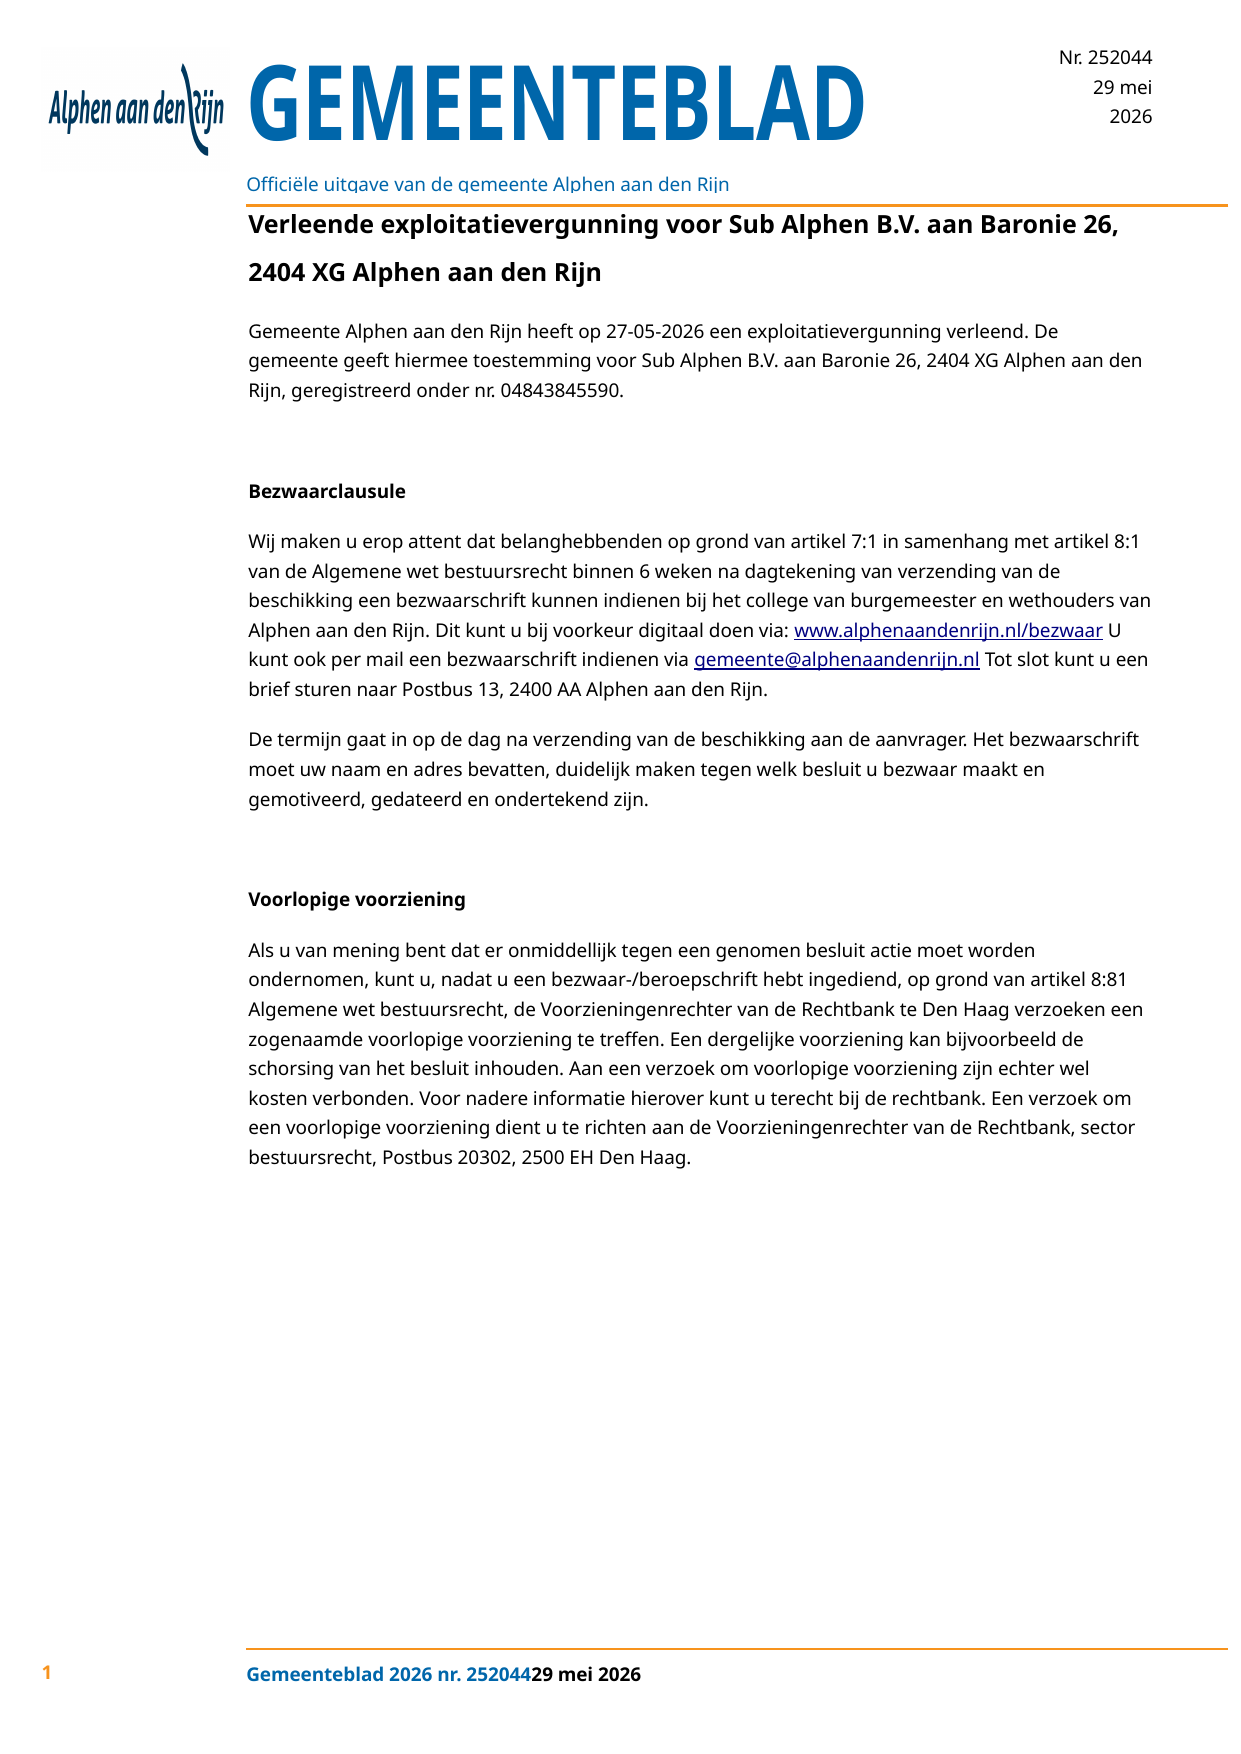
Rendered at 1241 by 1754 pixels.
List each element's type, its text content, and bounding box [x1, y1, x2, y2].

picture [41, 47, 231, 172]
text De termijn gaat in op de dag na verzending van de beschikking aan de aanvrager. Het bezwaarschrift moet uw naam en adres bevatten, duidelijk maken tegen welk besluit u bezwaar maakt en gemotiveerd, gedateerd en ondertekend zijn. [248, 727, 1152, 812]
text Gemeente Alphen aan den Rijn heeft op 27-05-2026 een exploitatievergunning verleend. De gemeente geeft hiermee toestemming voor Sub Alphen B.V. aan Baronie 26, 2404 XG Alphen aan den Rijn, geregistreerd onder nr. 04843845590. [248, 318, 1152, 403]
text Bezwaarclausule [248, 478, 1152, 504]
text Wij maken u erop attent dat belanghebbenden op grond van artikel 7:1 in samenhang met artikel 8:1 van de Algemene wet bestuursrecht binnen 6 weken na dagtekening van verzending van de beschikking een bezwaarschrift kunnen indienen bij het college van burgemeester en wethouders van Alphen aan den Rijn. Dit kunt u bij voorkeur digitaal doen via: www.alphenaandenrijn.nl/bezwaar U kunt ook per mail een bezwaarschrift indienen via gemeente@alphenaandenrijn.nl Tot slot kunt u een brief sturen naar Postbus 13, 2400 AA Alphen aan den Rijn. [248, 528, 1152, 702]
text Verleende exploitatievergunning voor Sub Alphen B.V. aan Baronie 26, 2404 XG Alphen aan den Rijn [248, 207, 1152, 288]
text Als u van mening bent dat er onmiddellijk tegen een genomen besluit actie moet worden ondernomen, kunt u, nadat u een bezwaar-/beroepschrift hebt ingediend, op grond van artikel 8:81 Algemene wet bestuursrecht, de Voorzieningenrechter van de Rechtbank te Den Haag verzoeken een zogenaamde voorlopige voorziening te treffen. Een dergelijke voorziening kan bijvoorbeeld de schorsing van het besluit inhouden. Aan een verzoek om voorlopige voorziening zijn echter wel kosten verbonden. Voor nadere informatie hierover kunt u terecht bij de rechtbank. Een verzoek om een voorlopige voorziening dient u te richten aan de Voorzieningenrechter van de Rechtbank, sector bestuursrecht, Postbus 20302, 2500 EH Den Haag. [248, 937, 1152, 1170]
text Voorlopige voorziening [248, 887, 1152, 912]
